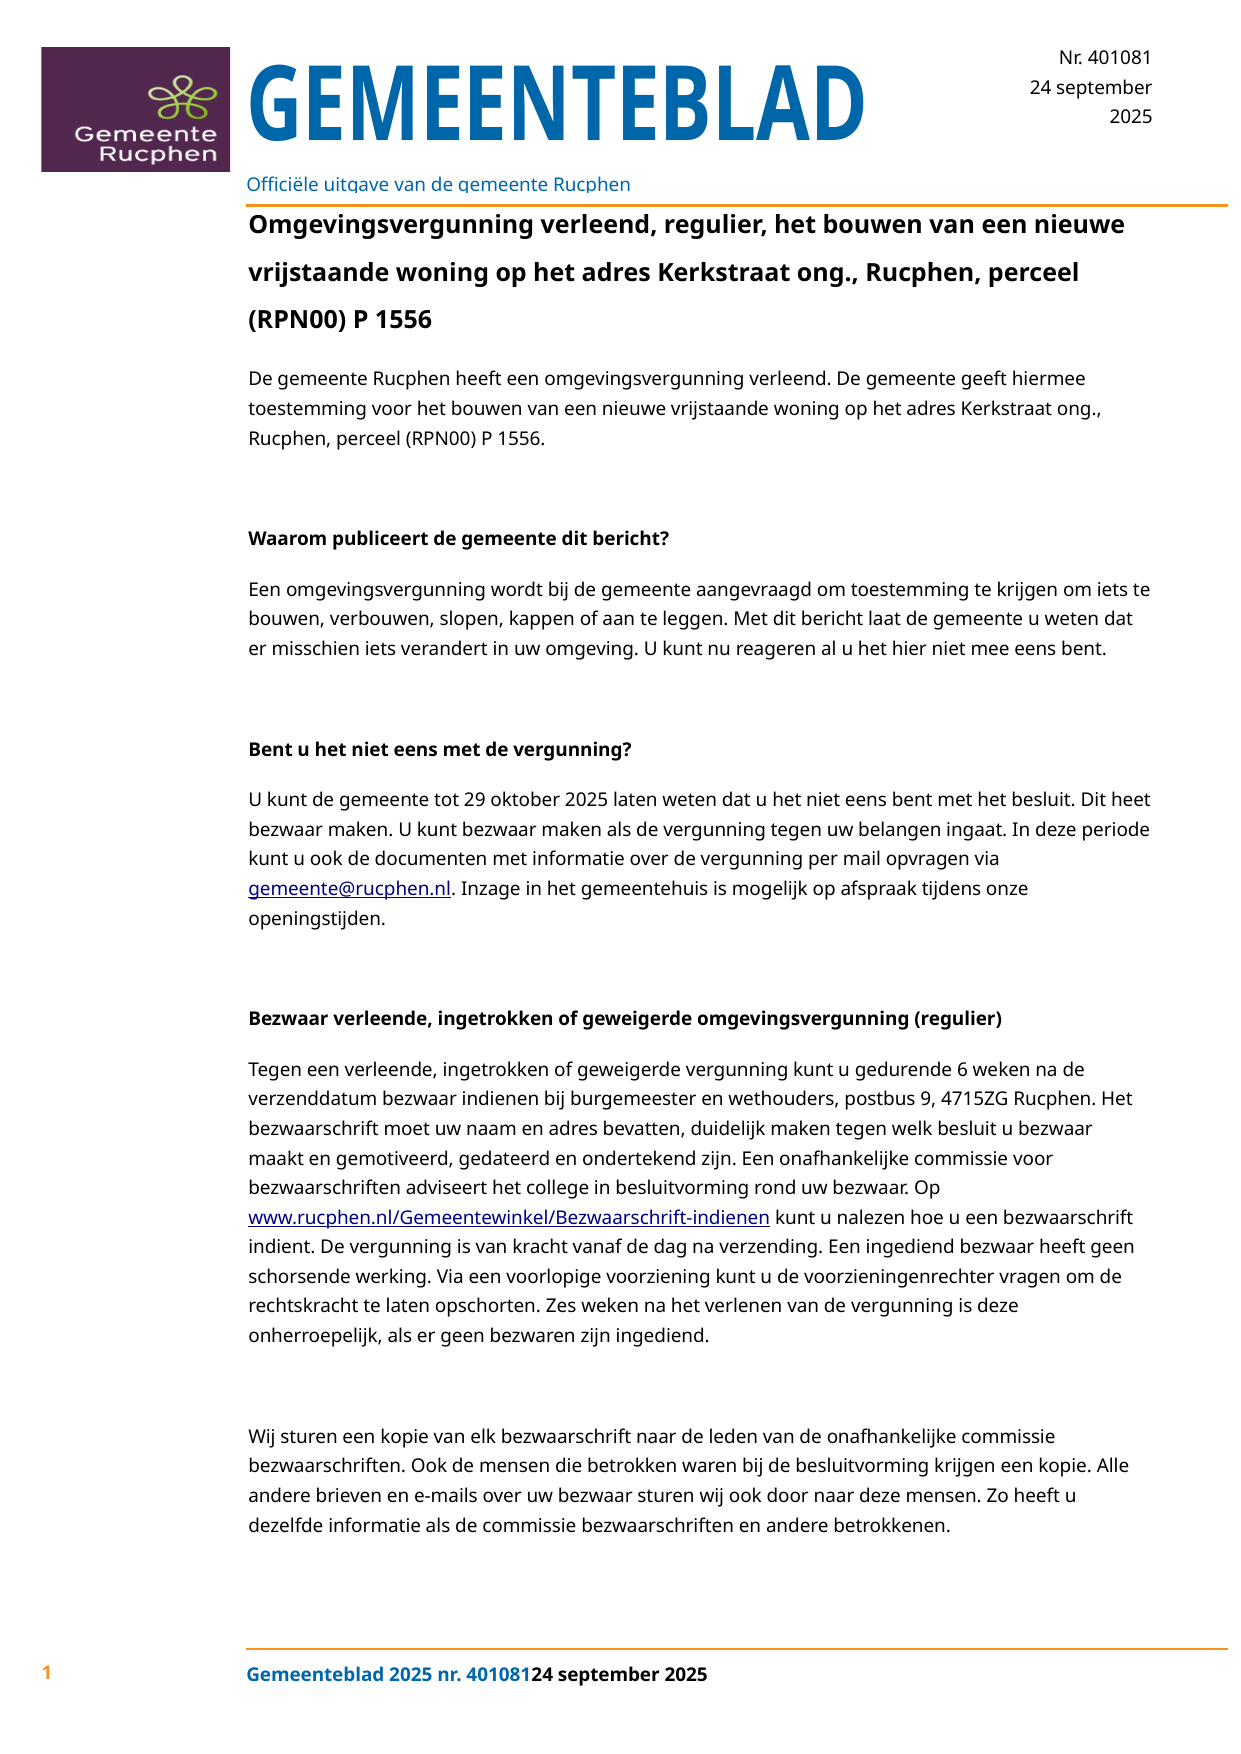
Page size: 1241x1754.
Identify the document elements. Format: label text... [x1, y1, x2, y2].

text Omgevingsvergunning verleend, regulier, het bouwen van een nieuwe vrijstaande woning op het adres Kerkstraat ong., Rucphen, perceel (RPN00) P 1556 [248, 207, 1152, 336]
text Wij sturen een kopie van elk bezwaarschrift naar de leden van de onafhankelijke commissie bezwaarschriften. Ook de mensen die betrokken waren bij de besluitvorming krijgen een kopie. Alle andere brieven en e-mails over uw bezwaar sturen wij ook door naar deze mensen. Zo heeft u dezelfde informatie als de commissie bezwaarschriften en andere betrokkenen. [248, 1423, 1152, 1537]
text Waarom publiceert de gemeente dit bericht? [248, 526, 1152, 551]
text Een omgevingsvergunning wordt bij de gemeente aangevraagd om toestemming te krijgen om iets te bouwen, verbouwen, slopen, kappen of aan te leggen. Met dit bericht laat de gemeente u weten dat er misschien iets verandert in uw omgeving. U kunt nu reageren al u het hier niet mee eens bent. [248, 576, 1152, 661]
text Bezwaar verleende, ingetrokken of geweigerde omgevingsvergunning (regulier) [248, 1006, 1152, 1031]
text De gemeente Rucphen heeft een omgevingsvergunning verleend. De gemeente geeft hiermee toestemming voor het bouwen van een nieuwe vrijstaande woning op het adres Kerkstraat ong., Rucphen, perceel (RPN00) P 1556. [248, 366, 1152, 450]
text U kunt de gemeente tot 29 oktober 2025 laten weten dat u het niet eens bent met het besluit. Dit heet bezwaar maken. U kunt bezwaar maken als de vergunning tegen uw belangen ingaat. In deze periode kunt u ook de documenten met informatie over de vergunning per mail opvragen via gemeente@rucphen.nl. Inzage in het gemeentehuis is mogelijk op afspraak tijdens onze openingstijden. [248, 786, 1152, 930]
text Bent u het niet eens met de vergunning? [248, 736, 1152, 762]
text Tegen een verleende, ingetrokken of geweigerde vergunning kunt u gedurende 6 weken na de verzenddatum bezwaar indienen bij burgemeester en wethouders, postbus 9, 4715ZG Rucphen. Het bezwaarschrift moet uw naam en adres bevatten, duidelijk maken tegen welk besluit u bezwaar maakt en gemotiveerd, gedateerd en ondertekend zijn. Een onafhankelijke commissie voor bezwaarschriften adviseert het college in besluitvorming rond uw bezwaar. Op www.rucphen.nl/Gemeentewinkel/Bezwaarschrift-indienen kunt u nalezen hoe u een bezwaarschrift indient. De vergunning is van kracht vanaf de dag na verzending. Een ingediend bezwaar heeft geen schorsende werking. Via een voorlopige voorziening kunt u de voorzieningenrechter vragen om de rechtskracht te laten opschorten. Zes weken na het verlenen van de vergunning is deze onherroepelijk, als er geen bezwaren zijn ingediend. [248, 1056, 1152, 1348]
picture [41, 47, 231, 172]
